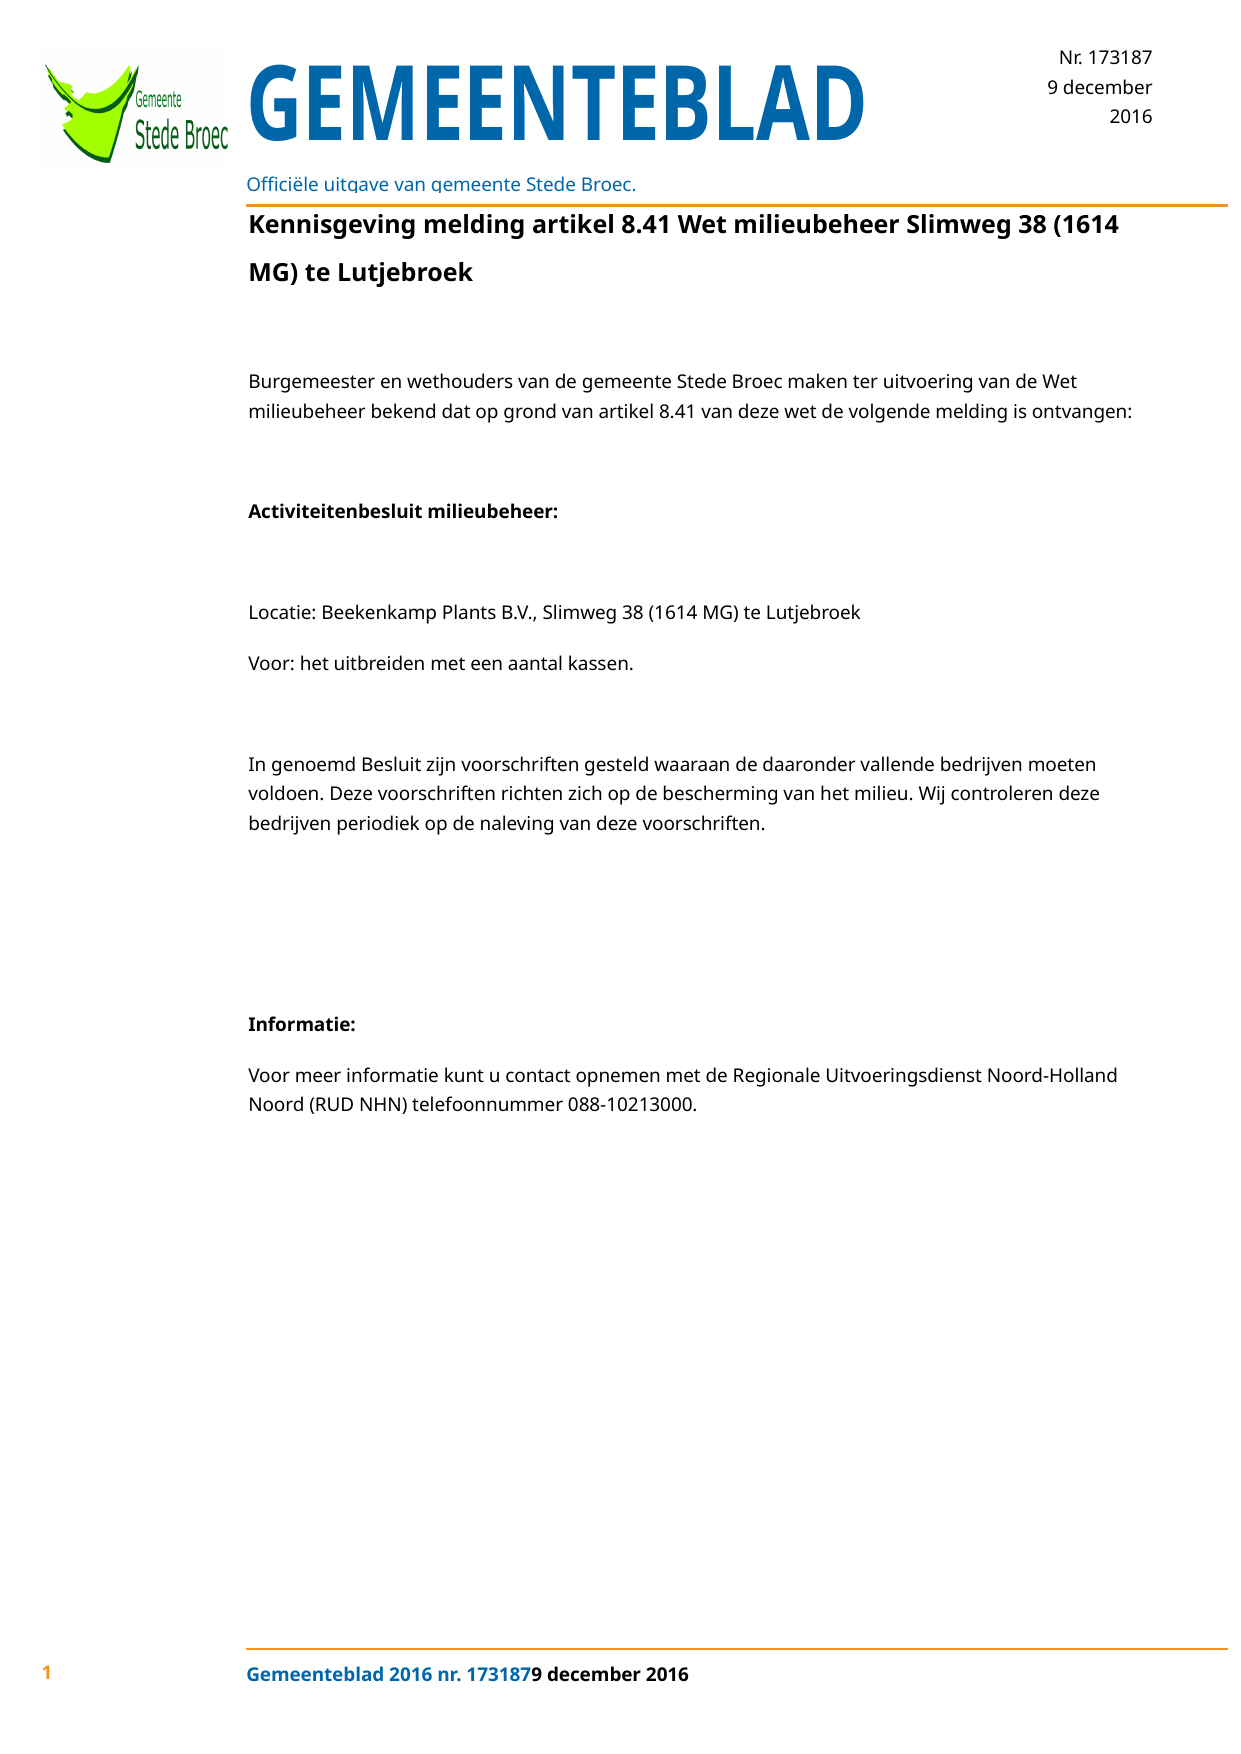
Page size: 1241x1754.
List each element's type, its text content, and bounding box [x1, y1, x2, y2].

text Informatie: [248, 1012, 1152, 1037]
text Voor: het uitbreiden met een aantal kassen. [248, 650, 1152, 676]
text Locatie: Beekenkamp Plants B.V., Slimweg 38 (1614 MG) te Lutjebroek [248, 599, 1152, 625]
text Voor meer informatie kunt u contact opnemen met de Regionale Uitvoeringsdienst Noord-Holland Noord (RUD NHN) telefoonnummer 088-10213000. [248, 1062, 1152, 1117]
text In genoemd Besluit zijn voorschriften gesteld waaraan de daaronder vallende bedrijven moeten voldoen. Deze voorschriften richten zich op de bescherming van het milieu. Wij controleren deze bedrijven periodiek op de naleving van deze voorschriften. [248, 751, 1152, 836]
picture [41, 47, 231, 172]
text Burgemeester en wethouders van de gemeente Stede Broec maken ter uitvoering van de Wet milieubeheer bekend dat op grond van artikel 8.41 van deze wet de volgende melding is ontvangen: [248, 368, 1152, 424]
text Kennisgeving melding artikel 8.41 Wet milieubeheer Slimweg 38 (1614 MG) te Lutjebroek [248, 207, 1152, 288]
text Activiteitenbesluit milieubeheer: [248, 499, 1152, 524]
